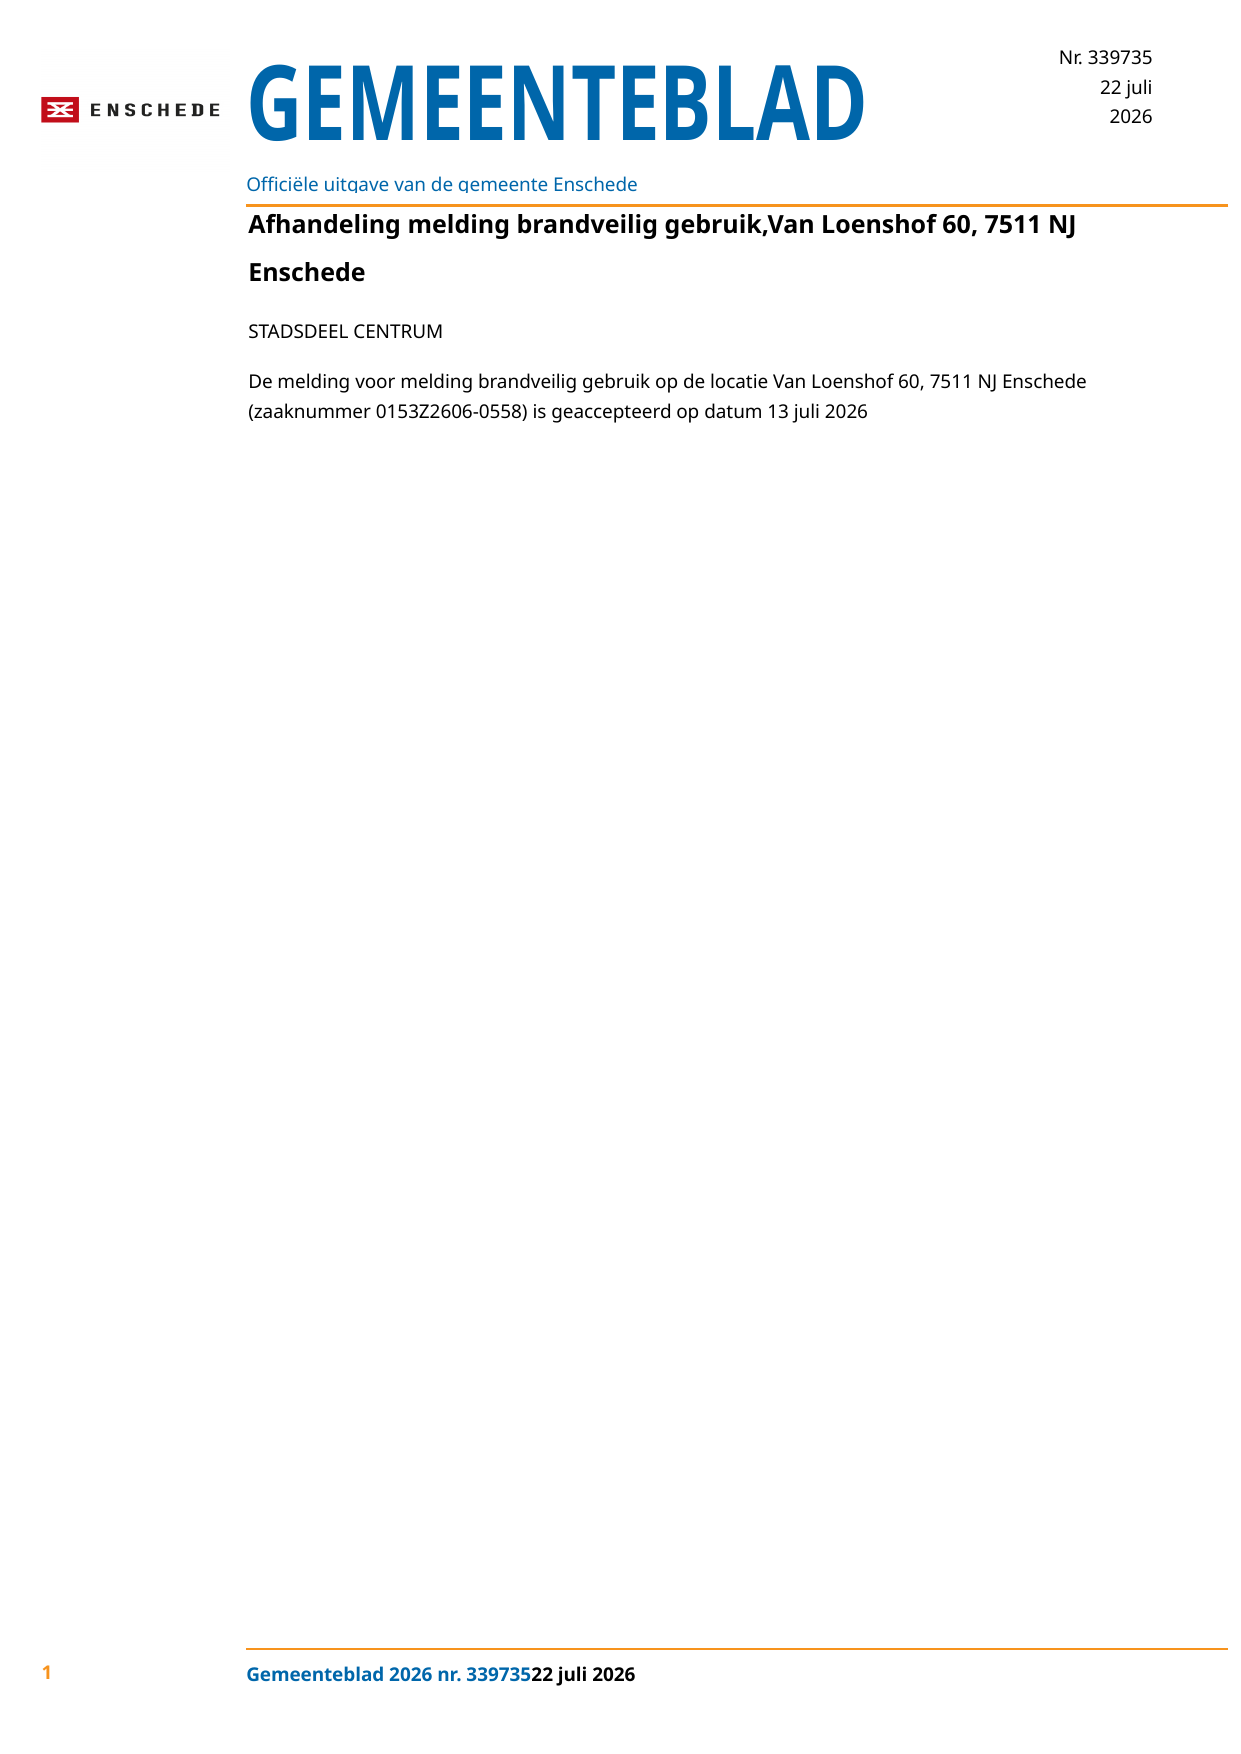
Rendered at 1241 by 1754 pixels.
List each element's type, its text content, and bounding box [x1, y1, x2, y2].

picture [41, 47, 231, 172]
text STADSDEEL CENTRUM [248, 318, 1152, 344]
text De melding voor melding brandveilig gebruik op de locatie Van Loenshof 60, 7511 NJ Enschede (zaaknummer 0153Z2606-0558) is geaccepteerd op datum 13 juli 2026 [248, 368, 1152, 424]
text Afhandeling melding brandveilig gebruik,Van Loenshof 60, 7511 NJ Enschede [248, 207, 1152, 288]
